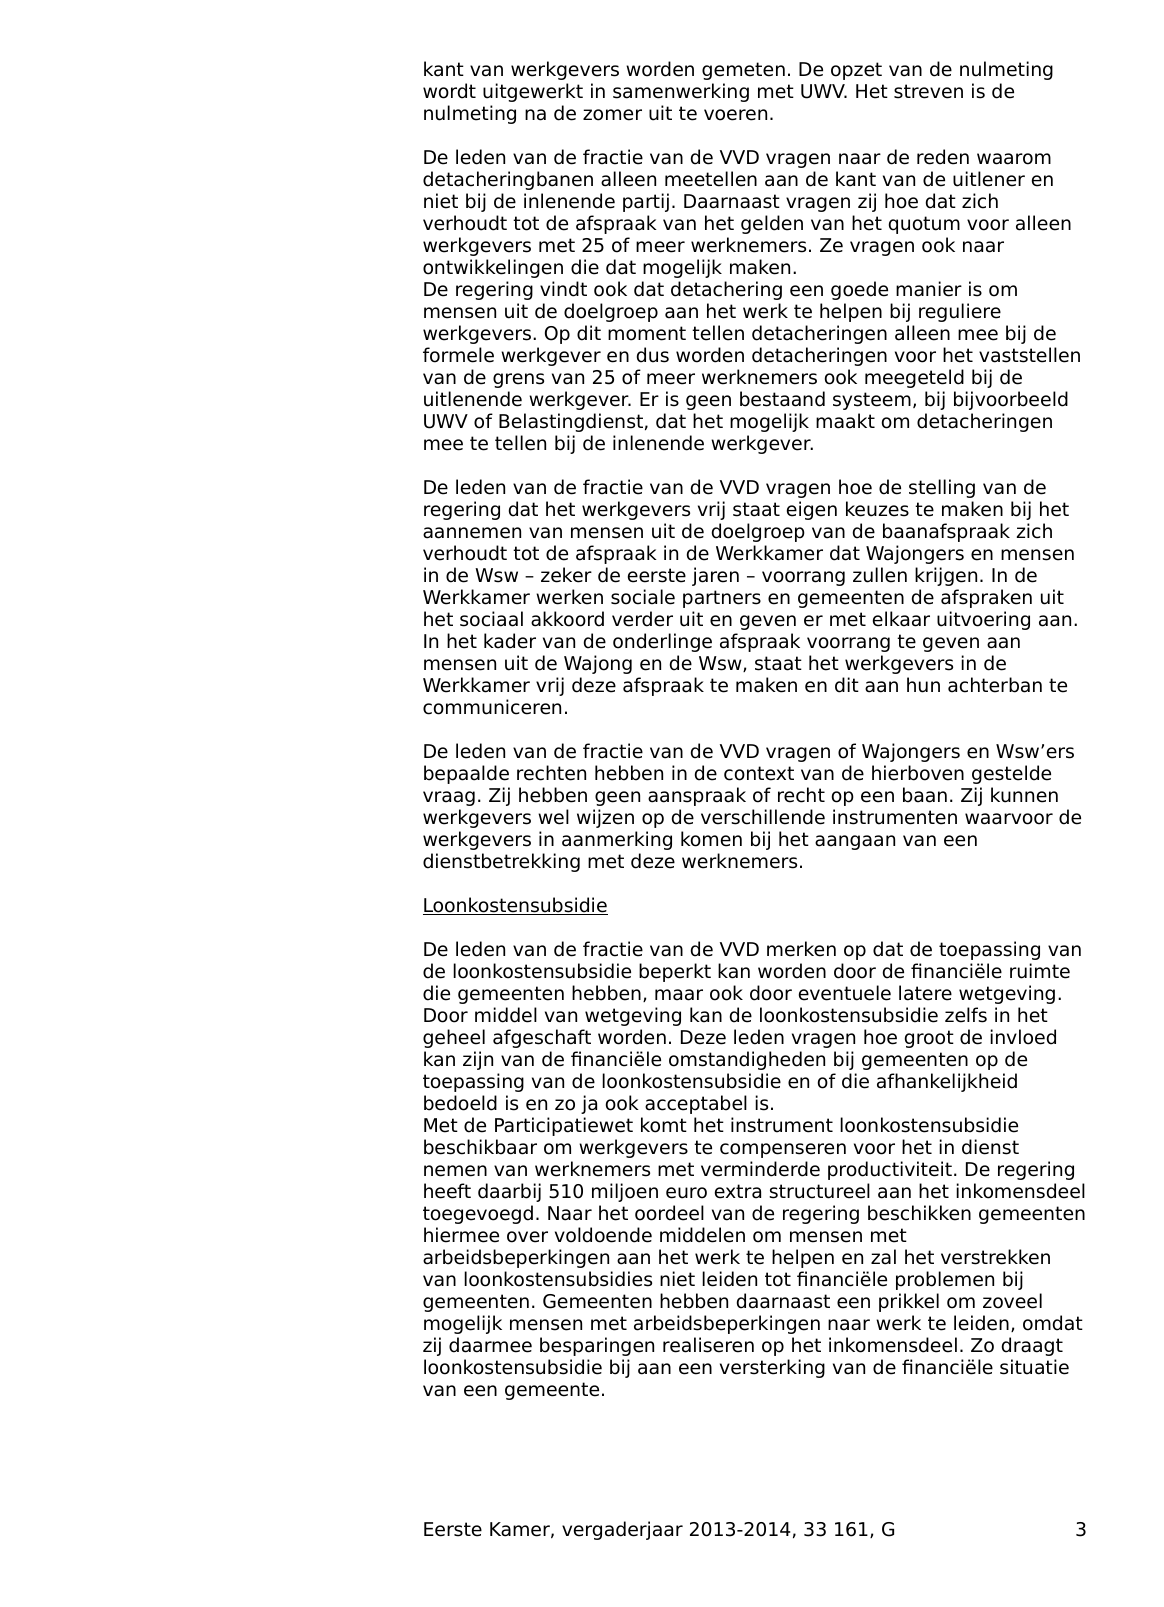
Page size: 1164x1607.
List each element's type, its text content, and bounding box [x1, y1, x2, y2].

text De leden van de fractie van de VVD vragen naar de reden waarom detacheringbanen alleen meetellen aan de kant van de uitlener en niet bij de inlenende partij. Daarnaast vragen zij hoe dat zich verhoudt tot de afspraak van het gelden van het quotum voor alleen werkgevers met 25 of meer werknemers. Ze vragen ook naar ontwikkelingen die dat mogelijk maken. [422, 147, 1087, 279]
text De leden van de fractie van de VVD vragen of Wajongers en Wsw’ers bepaalde rechten hebben in de context van de hierboven gestelde vraag. Zij hebben geen aanspraak of recht op een baan. Zij kunnen werkgevers wel wijzen op de verschillende instrumenten waarvoor de werkgevers in aanmerking komen bij het aangaan van een dienstbetrekking met deze werknemers. [422, 741, 1087, 873]
text Met de Participatiewet komt het instrument loonkostensubsidie beschikbaar om werkgevers te compenseren voor het in dienst nemen van werknemers met verminderde productiviteit. De regering heeft daarbij 510 miljoen euro extra structureel aan het inkomensdeel toegevoegd. Naar het oordeel van de regering beschikken gemeenten hiermee over voldoende middelen om mensen met arbeidsbeperkingen aan het werk te helpen en zal het verstrekken van loonkostensubsidies niet leiden tot financiële problemen bij gemeenten. Gemeenten hebben daarnaast een prikkel om zoveel mogelijk mensen met arbeidsbeperkingen naar werk te leiden, omdat zij daarmee besparingen realiseren op het inkomensdeel. Zo draagt loonkostensubsidie bij aan een versterking van de financiële situatie van een gemeente. [422, 1115, 1087, 1401]
text De regering vindt ook dat detachering een goede manier is om mensen uit de doelgroep aan het werk te helpen bij reguliere werkgevers. Op dit moment tellen detacheringen alleen mee bij de formele werkgever en dus worden detacheringen voor het vaststellen van de grens van 25 of meer werknemers ook meegeteld bij de uitlenende werkgever. Er is geen bestaand systeem, bij bijvoorbeeld UWV of Belastingdienst, dat het mogelijk maakt om detacheringen mee te tellen bij de inlenende werkgever. [422, 279, 1087, 455]
text De leden van de fractie van de VVD vragen hoe de stelling van de regering dat het werkgevers vrij staat eigen keuzes te maken bij het aannemen van mensen uit de doelgroep van de baanafspraak zich verhoudt tot de afspraak in de Werkkamer dat Wajongers en mensen in de Wsw – zeker de eerste jaren – voorrang zullen krijgen. In de Werkkamer werken sociale partners en gemeenten de afspraken uit het sociaal akkoord verder uit en geven er met elkaar uitvoering aan. In het kader van de onderlinge afspraak voorrang te geven aan mensen uit de Wajong en de Wsw, staat het werkgevers in de Werkkamer vrij deze afspraak te maken en dit aan hun achterban te communiceren. [422, 477, 1087, 719]
text kant van werkgevers worden gemeten. De opzet van de nulmeting wordt uitgewerkt in samenwerking met UWV. Het streven is de nulmeting na de zomer uit te voeren. [422, 59, 1087, 125]
text De leden van de fractie van de VVD merken op dat de toepassing van de loonkostensubsidie beperkt kan worden door de financiële ruimte die gemeenten hebben, maar ook door eventuele latere wetgeving. Door middel van wetgeving kan de loonkostensubsidie zelfs in het geheel afgeschaft worden. Deze leden vragen hoe groot de invloed kan zijn van de financiële omstandigheden bij gemeenten op de toepassing van de loonkostensubsidie en of die afhankelijkheid bedoeld is en zo ja ook acceptabel is. [422, 939, 1087, 1115]
subtitle Loonkostensubsidie [422, 895, 1087, 917]
